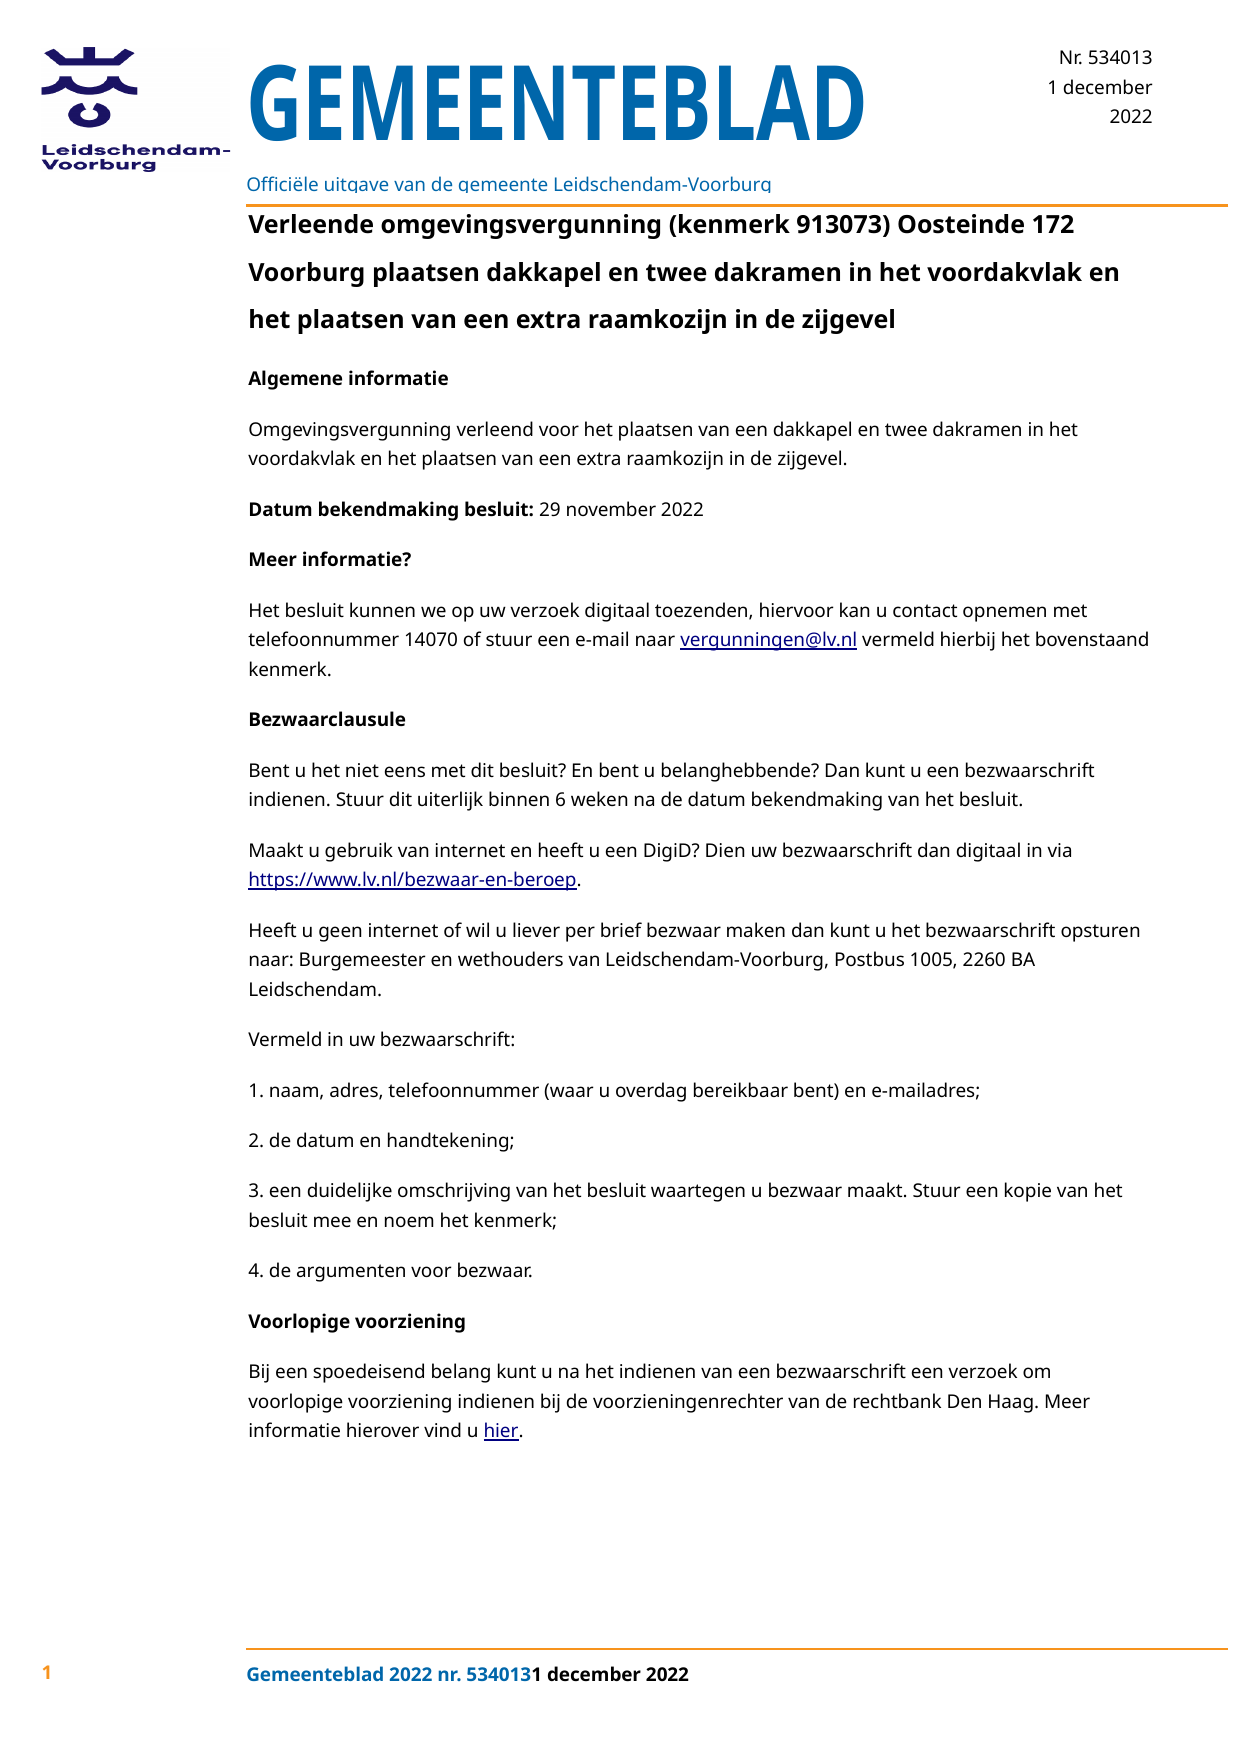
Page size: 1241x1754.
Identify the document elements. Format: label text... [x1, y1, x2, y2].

text Verleende omgevingsvergunning (kenmerk 913073) Oosteinde 172 Voorburg plaatsen dakkapel en twee dakramen in het voordakvlak en het plaatsen van een extra raamkozijn in de zijgevel [248, 207, 1152, 336]
text 1. naam, adres, telefoonnummer (waar u overdag bereikbaar bent) en e-mailadres; [248, 1077, 1152, 1102]
text Datum bekendmaking besluit: 29 november 2022 [248, 496, 1152, 522]
picture [41, 47, 231, 172]
text 2. de datum en handtekening; [248, 1127, 1152, 1153]
text Bent u het niet eens met dit besluit? En bent u belanghebbende? Dan kunt u een bezwaarschrift indienen. Stuur dit uiterlijk binnen 6 weken na de datum bekendmaking van het besluit. [248, 757, 1152, 812]
text Heeft u geen internet of wil u liever per brief bezwaar maken dan kunt u het bezwaarschrift opsturen naar: Burgemeester en wethouders van Leidschendam-Voorburg, Postbus 1005, 2260 BA Leidschendam. [248, 917, 1152, 1002]
text Bij een spoedeisend belang kunt u na het indienen van een bezwaarschrift een verzoek om voorlopige voorziening indienen bij de voorzieningenrechter van de rechtbank Den Haag. Meer informatie hierover vind u hier. [248, 1358, 1152, 1443]
text Algemene informatie [248, 366, 1152, 391]
text Het besluit kunnen we op uw verzoek digitaal toezenden, hiervoor kan u contact opnemen met telefoonnummer 14070 of stuur een e-mail naar vergunningen@lv.nl vermeld hierbij het bovenstaand kenmerk. [248, 597, 1152, 682]
text Meer informatie? [248, 546, 1152, 572]
text Vermeld in uw bezwaarschrift: [248, 1026, 1152, 1052]
text 4. de argumenten voor bezwaar. [248, 1258, 1152, 1283]
text Bezwaarclausule [248, 706, 1152, 732]
text Voorlopige voorziening [248, 1308, 1152, 1334]
text 3. een duidelijke omschrijving van het besluit waartegen u bezwaar maakt. Stuur een kopie van het besluit mee en noem het kenmerk; [248, 1178, 1152, 1233]
text Maakt u gebruik van internet en heeft u een DigiD? Dien uw bezwaarschrift dan digitaal in via https://www.lv.nl/bezwaar-en-beroep. [248, 837, 1152, 892]
text Omgevingsvergunning verleend voor het plaatsen van een dakkapel en twee dakramen in het voordakvlak en het plaatsen van een extra raamkozijn in de zijgevel. [248, 416, 1152, 471]
